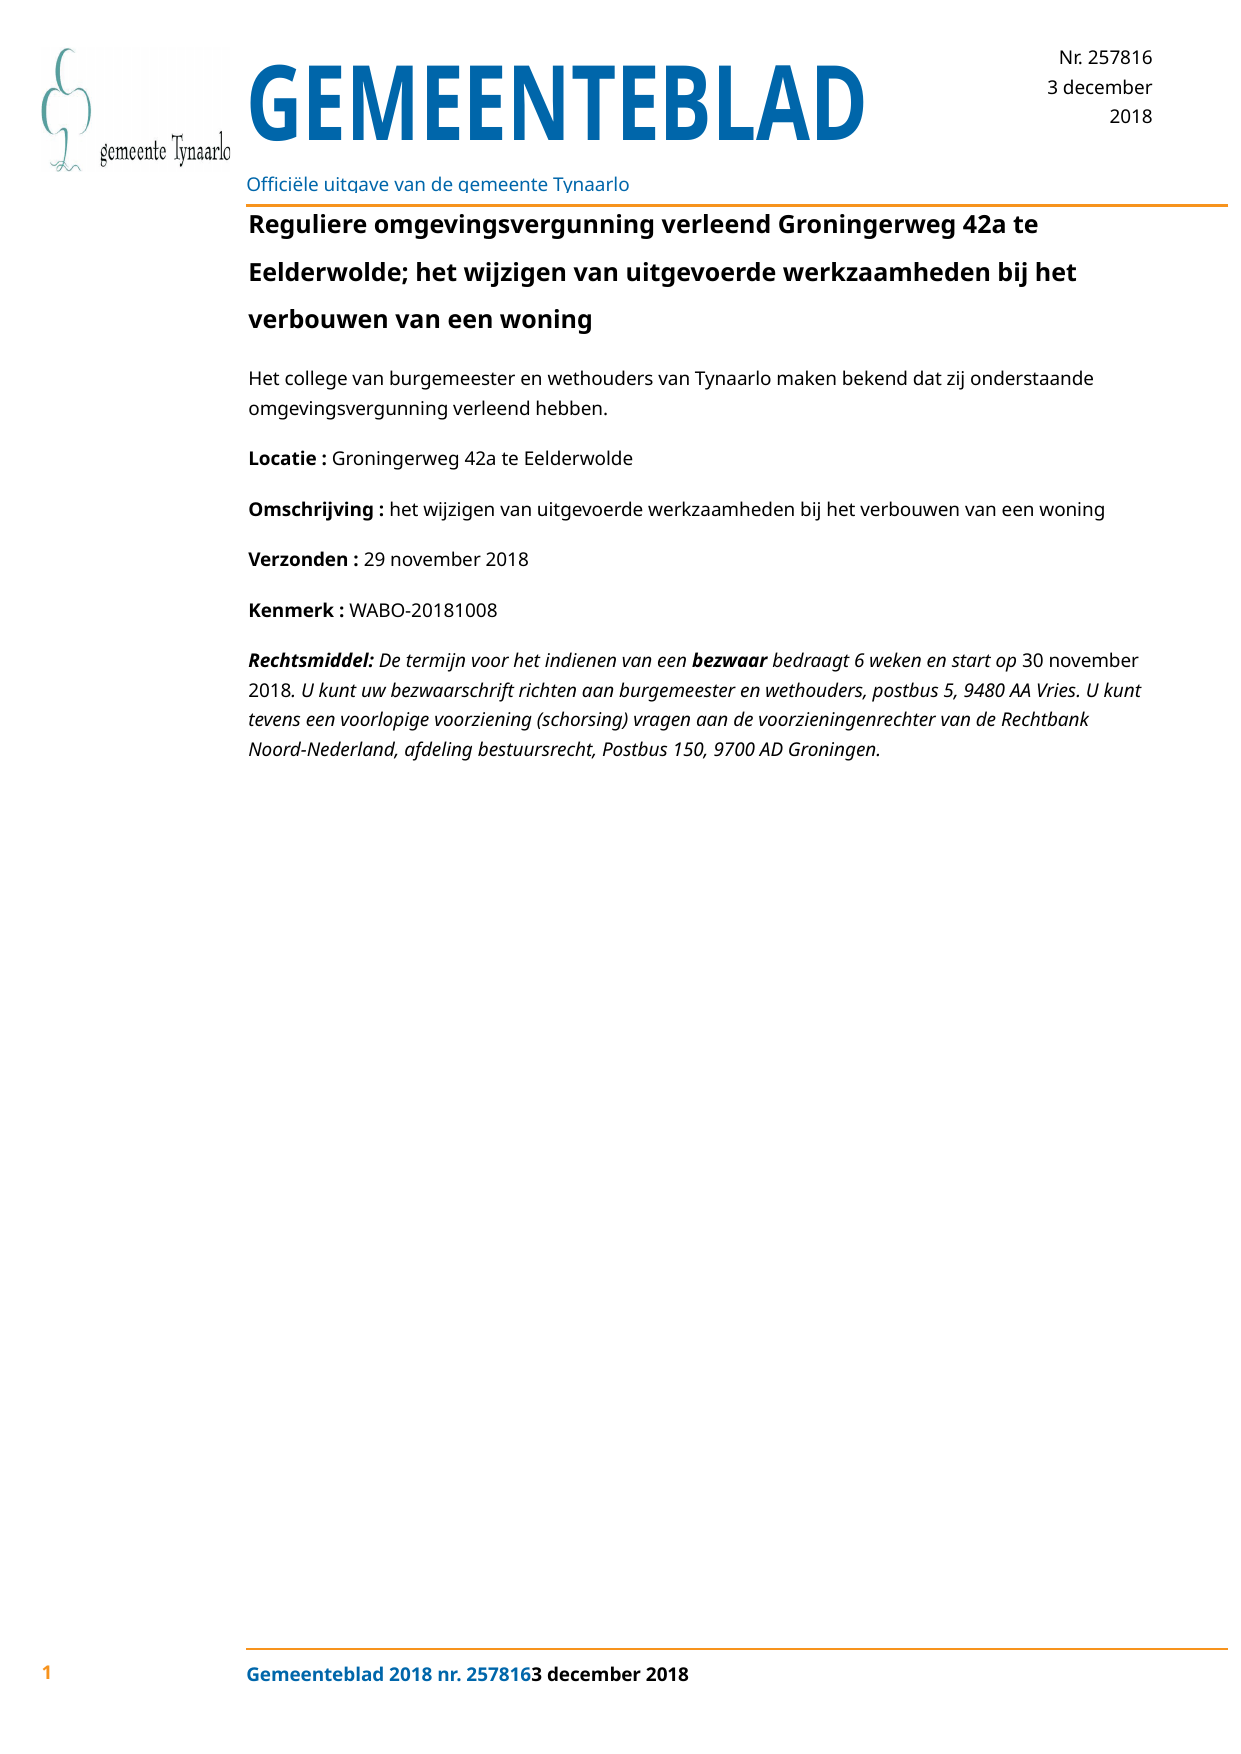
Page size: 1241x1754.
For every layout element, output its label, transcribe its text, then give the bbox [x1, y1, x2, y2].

picture [41, 47, 231, 172]
text Verzonden : 29 november 2018 [248, 546, 1152, 572]
text Locatie : Groningerweg 42a te Eelderwolde [248, 446, 1152, 471]
text Het college van burgemeester en wethouders van Tynaarlo maken bekend dat zij onderstaande omgevingsvergunning verleend hebben. [248, 366, 1152, 421]
text Rechtsmiddel: De termijn voor het indienen van een bezwaar bedraagt 6 weken en start op 30 november 2018. U kunt uw bezwaarschrift richten aan burgemeester en wethouders, postbus 5, 9480 AA Vries. U kunt tevens een voorlopige voorziening (schorsing) vragen aan de voorzieningenrechter van de Rechtbank Noord-Nederland, afdeling bestuursrecht, Postbus 150, 9700 AD Groningen. [248, 647, 1152, 762]
text Omschrijving : het wijzigen van uitgevoerde werkzaamheden bij het verbouwen van een woning [248, 496, 1152, 522]
text Reguliere omgevingsvergunning verleend Groningerweg 42a te Eelderwolde; het wijzigen van uitgevoerde werkzaamheden bij het verbouwen van een woning [248, 207, 1152, 336]
text Kenmerk : WABO-20181008 [248, 597, 1152, 622]
